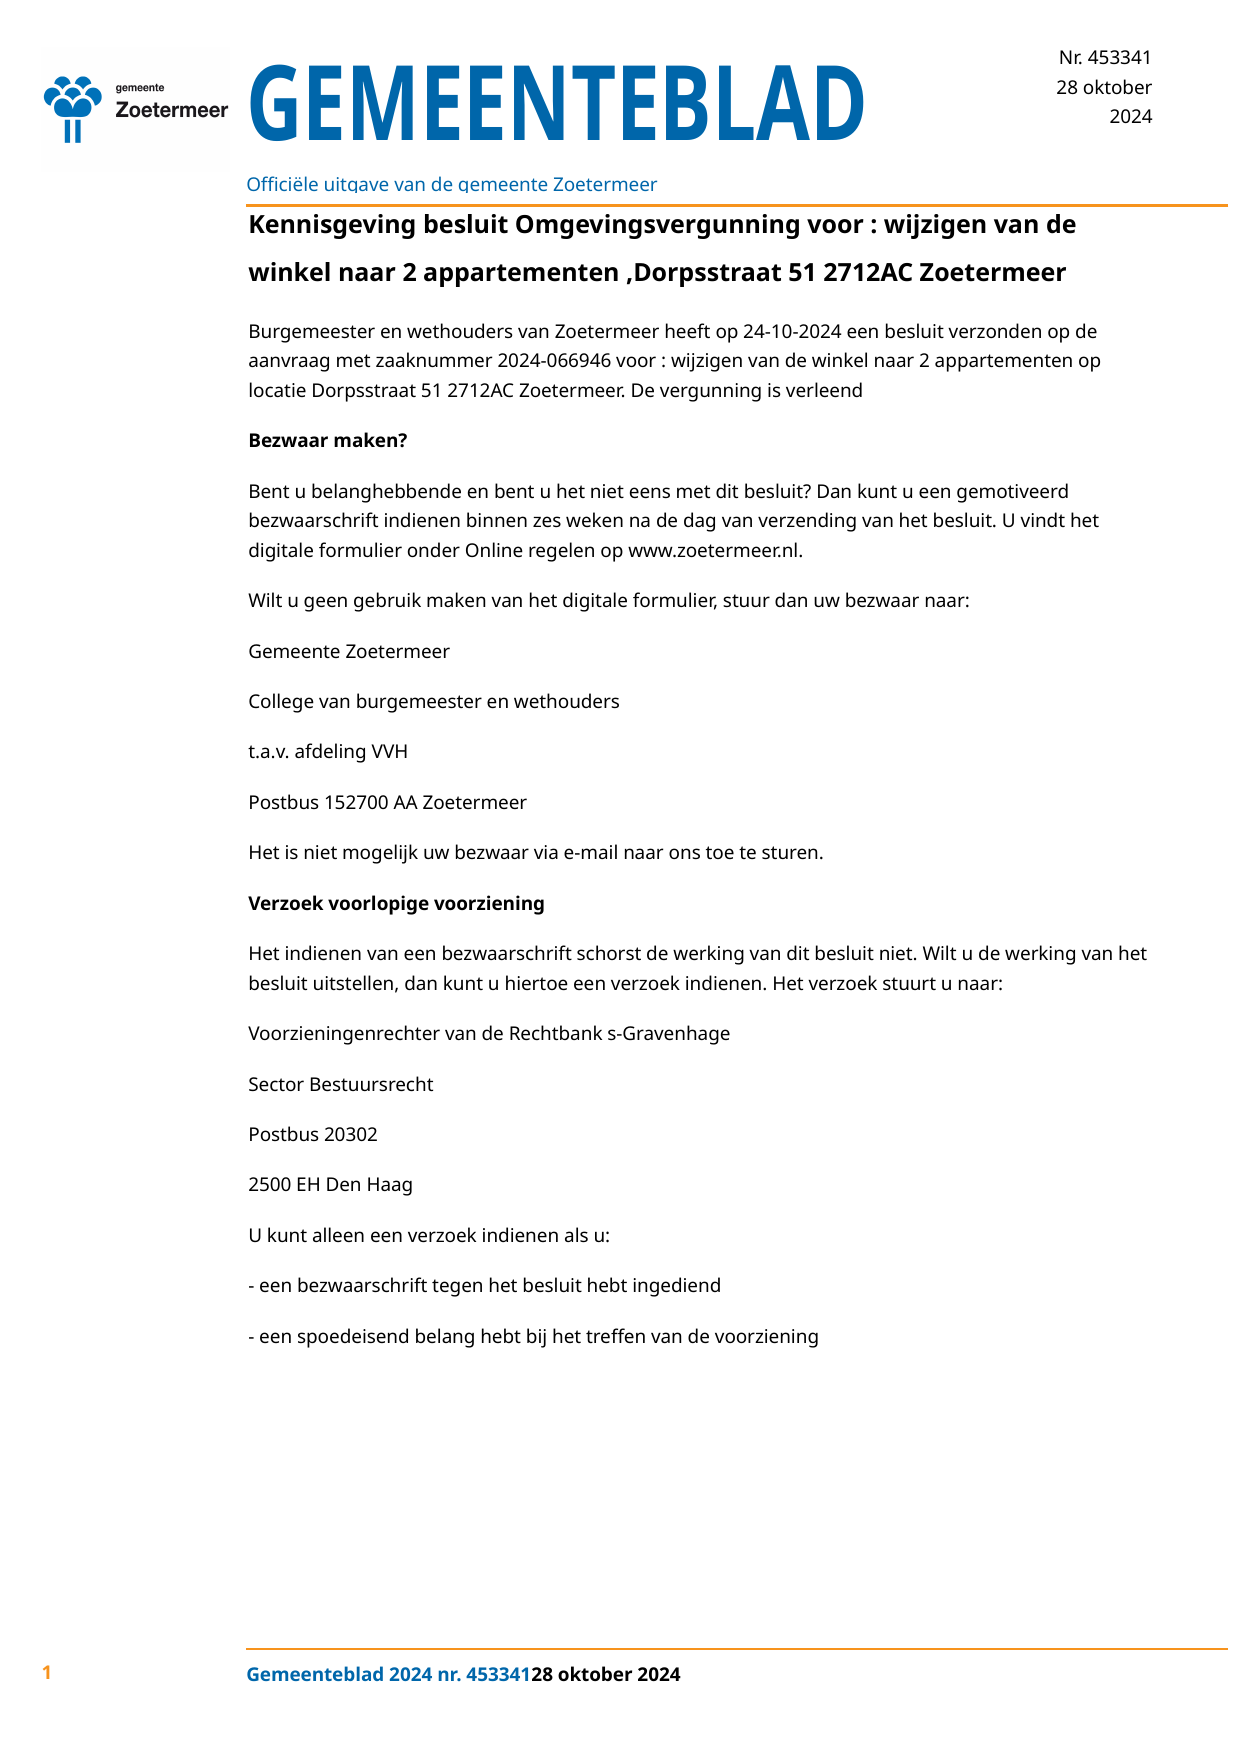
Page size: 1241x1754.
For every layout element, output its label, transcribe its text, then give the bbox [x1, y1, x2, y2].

text Postbus 152700 AA Zoetermeer [248, 789, 1152, 815]
text t.a.v. afdeling VVH [248, 739, 1152, 764]
text Wilt u geen gebruik maken van het digitale formulier, stuur dan uw bezwaar naar: [248, 587, 1152, 613]
text Bent u belanghebbende en bent u het niet eens met dit besluit? Dan kunt u een gemotiveerd bezwaarschrift indienen binnen zes weken na de dag van verzending van het besluit. U vindt het digitale formulier onder Online regelen op www.zoetermeer.nl. [248, 478, 1152, 563]
text U kunt alleen een verzoek indienen als u: [248, 1222, 1152, 1248]
picture [41, 47, 231, 172]
text - een spoedeisend belang hebt bij het treffen van de voorziening [248, 1323, 1152, 1349]
text Kennisgeving besluit Omgevingsvergunning voor : wijzigen van de winkel naar 2 appartementen ,Dorpsstraat 51 2712AC Zoetermeer [248, 207, 1152, 288]
text 2500 EH Den Haag [248, 1172, 1152, 1197]
text Verzoek voorlopige voorziening [248, 890, 1152, 916]
text College van burgemeester en wethouders [248, 688, 1152, 714]
text Het is niet mogelijk uw bezwaar via e-mail naar ons toe te sturen. [248, 839, 1152, 865]
text Het indienen van een bezwaarschrift schorst de werking van dit besluit niet. Wilt u de werking van het besluit uitstellen, dan kunt u hiertoe een verzoek indienen. Het verzoek stuurt u naar: [248, 940, 1152, 996]
text Postbus 20302 [248, 1121, 1152, 1147]
text Voorzieningenrechter van de Rechtbank s-Gravenhage [248, 1020, 1152, 1046]
text Sector Bestuursrecht [248, 1071, 1152, 1097]
text - een bezwaarschrift tegen het besluit hebt ingediend [248, 1272, 1152, 1298]
text Bezwaar maken? [248, 427, 1152, 453]
text Burgemeester en wethouders van Zoetermeer heeft op 24-10-2024 een besluit verzonden op de aanvraag met zaaknummer 2024-066946 voor : wijzigen van de winkel naar 2 appartementen op locatie Dorpsstraat 51 2712AC Zoetermeer. De vergunning is verleend [248, 318, 1152, 403]
text Gemeente Zoetermeer [248, 638, 1152, 664]
